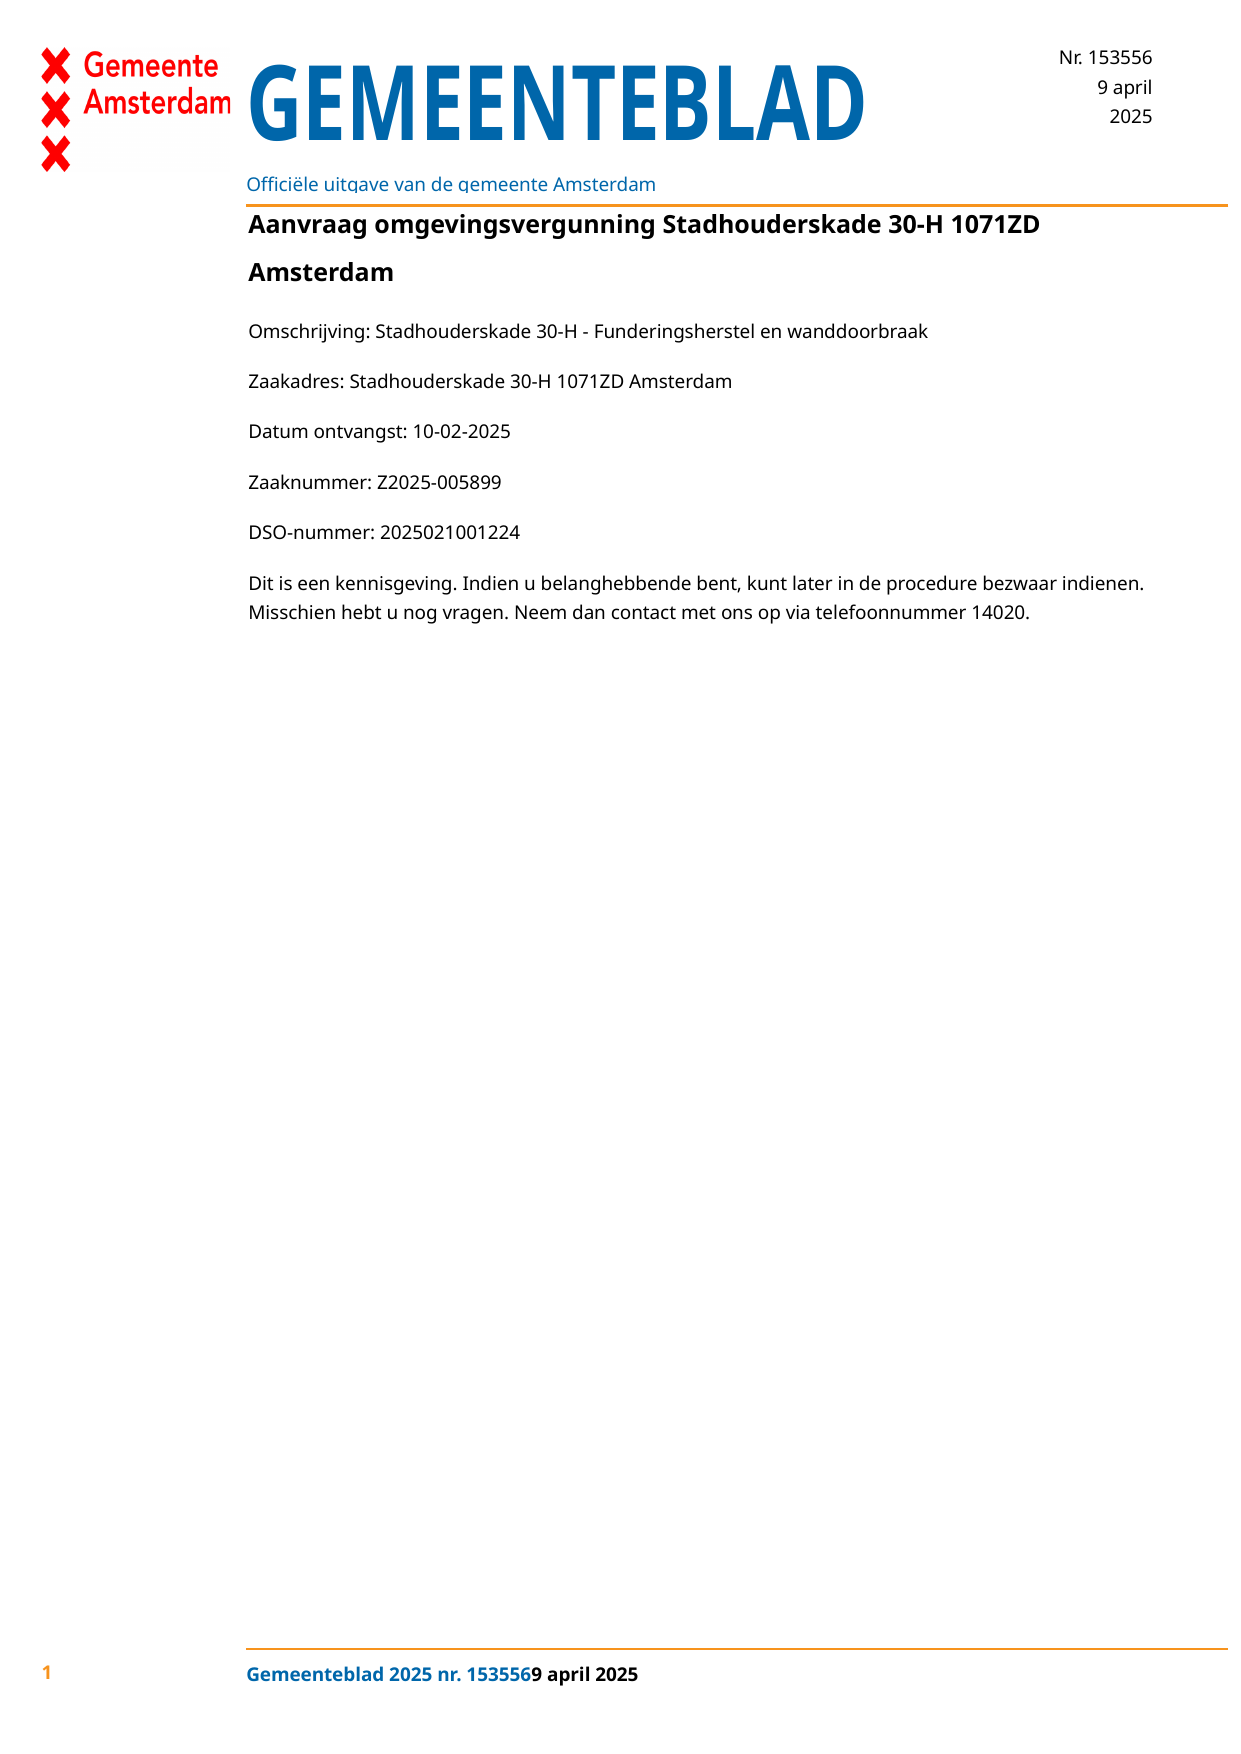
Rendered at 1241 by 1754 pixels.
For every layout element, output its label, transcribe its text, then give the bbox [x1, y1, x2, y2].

text DSO-nummer: 2025021001224 [248, 519, 1152, 545]
text Dit is een kennisgeving. Indien u belanghebbende bent, kunt later in de procedure bezwaar indienen. Misschien hebt u nog vragen. Neem dan contact met ons op via telefoonnummer 14020. [248, 570, 1152, 625]
text Aanvraag omgevingsvergunning Stadhouderskade 30-H 1071ZD Amsterdam [248, 207, 1152, 288]
text Datum ontvangst: 10-02-2025 [248, 419, 1152, 444]
text Zaakadres: Stadhouderskade 30-H 1071ZD Amsterdam [248, 368, 1152, 394]
text Omschrijving: Stadhouderskade 30-H - Funderingsherstel en wanddoorbraak [248, 318, 1152, 344]
picture [41, 47, 231, 172]
text Zaaknummer: Z2025-005899 [248, 469, 1152, 495]
